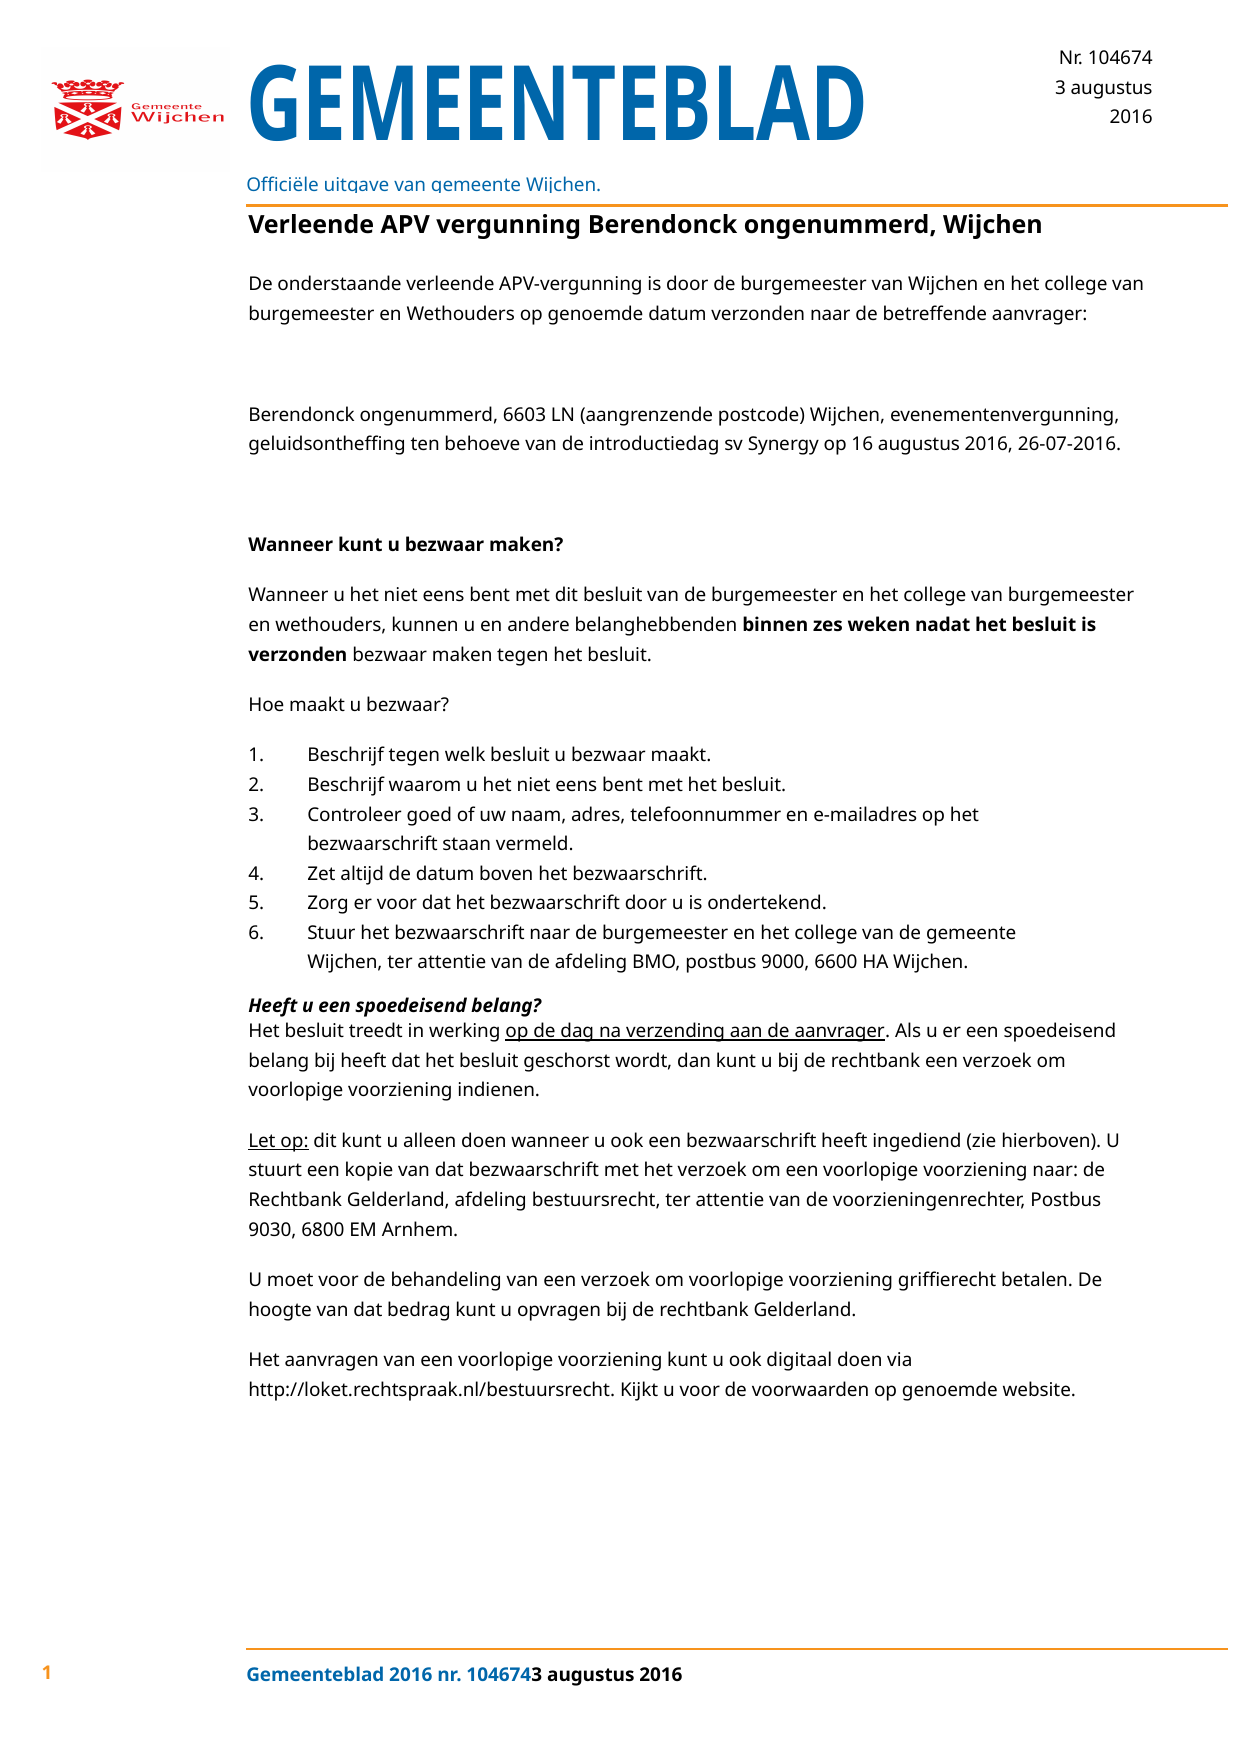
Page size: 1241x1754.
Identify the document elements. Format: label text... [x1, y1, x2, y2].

list Stuur het bezwaarschrift naar de burgemeester en het college van de gemeente [248, 919, 1152, 945]
text Heeft u een spoedeisend belang? [248, 992, 1152, 1017]
text U moet voor de behandeling van een verzoek om voorlopige voorziening griffierecht betalen. De hoogte van dat bedrag kunt u opvragen bij de rechtbank Gelderland. [248, 1266, 1152, 1322]
text Berendonck ongenummerd, 6603 LN (aangrenzende postcode) Wijchen, evenementenvergunning, geluidsontheffing ten behoeve van de introductiedag sv Synergy op 16 augustus 2016, 26-07-2016. [248, 401, 1152, 456]
list Wijchen, ter attentie van de afdeling BMO, postbus 9000, 6600 HA Wijchen. [248, 949, 1152, 974]
text Hoe maakt u bezwaar? [248, 691, 1152, 717]
list bezwaarschrift staan vermeld. [248, 830, 1152, 856]
list Beschrijf waarom u het niet eens bent met het besluit. [248, 771, 1152, 797]
list Beschrijf tegen welk besluit u bezwaar maakt. [248, 742, 1152, 767]
text Wanneer kunt u bezwaar maken? [248, 531, 1152, 557]
text Het besluit treedt in werking op de dag na verzending aan de aanvrager. Als u er een spoedeisend belang bij heeft dat het besluit geschorst wordt, dan kunt u bij de rechtbank een verzoek om voorlopige voorziening indienen. [248, 1017, 1152, 1102]
text Wanneer u het niet eens bent met dit besluit van de burgemeester en het college van burgemeester en wethouders, kunnen u en andere belanghebbenden binnen zes weken nadat het besluit is verzonden bezwaar maken tegen het besluit. [248, 582, 1152, 666]
text Verleende APV vergunning Berendonck ongenummerd, Wijchen [248, 207, 1152, 241]
picture [41, 47, 231, 172]
text De onderstaande verleende APV-vergunning is door de burgemeester van Wijchen en het college van burgemeester en Wethouders op genoemde datum verzonden naar de betreffende aanvrager: [248, 270, 1152, 326]
list Controleer goed of uw naam, adres, telefoonnummer en e-mailadres op het [248, 801, 1152, 826]
list Zorg er voor dat het bezwaarschrift door u is ondertekend. [248, 889, 1152, 915]
list Zet altijd de datum boven het bezwaarschrift. [248, 860, 1152, 886]
text Het aanvragen van een voorlopige voorziening kunt u ook digitaal doen via http://loket.rechtspraak.nl/bestuursrecht. Kijkt u voor de voorwaarden op genoemde website. [248, 1346, 1152, 1402]
text Let op: dit kunt u alleen doen wanneer u ook een bezwaarschrift heeft ingediend (zie hierboven). U stuurt een kopie van dat bezwaarschrift met het verzoek om een voorlopige voorziening naar: de Rechtbank Gelderland, afdeling bestuursrecht, ter attentie van de voorzieningenrechter, Postbus 9030, 6800 EM Arnhem. [248, 1127, 1152, 1242]
